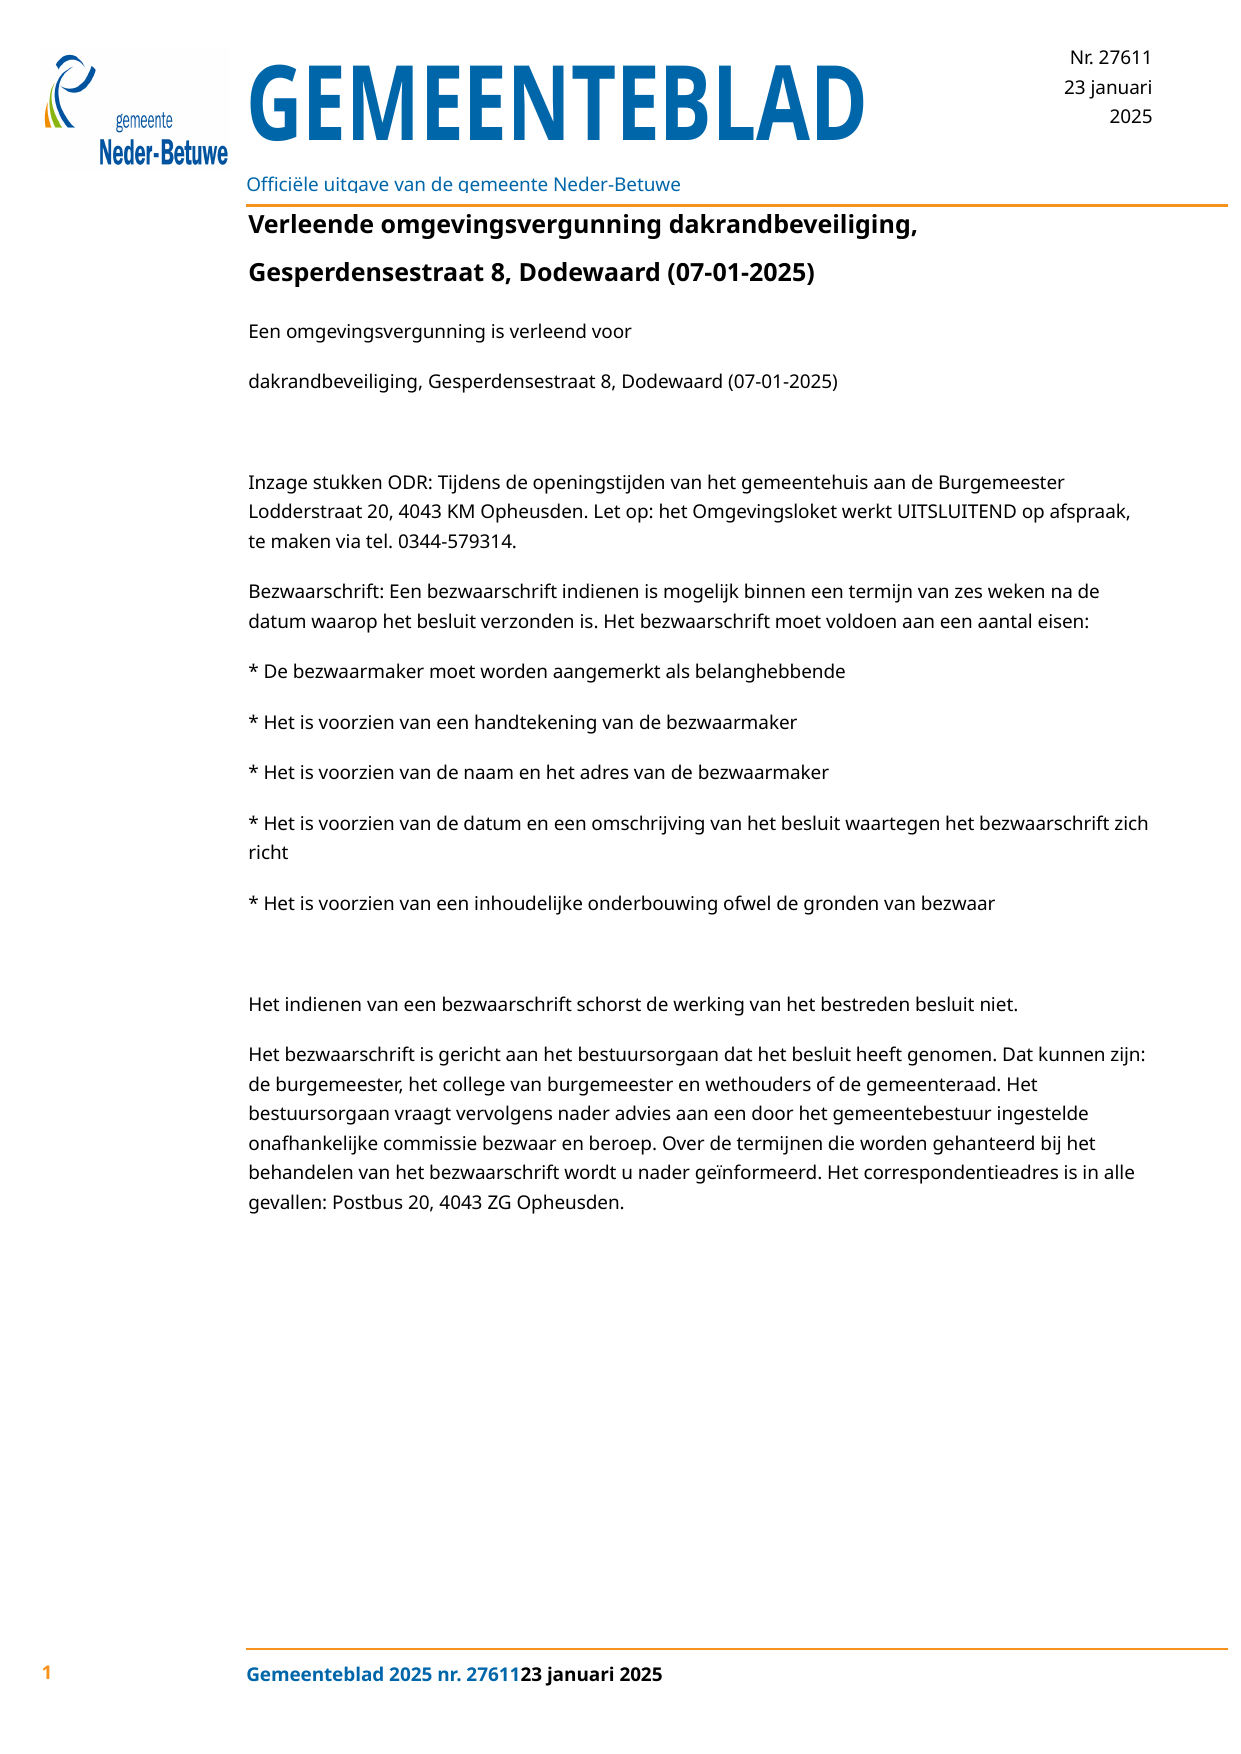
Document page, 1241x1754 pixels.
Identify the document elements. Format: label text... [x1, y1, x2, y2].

text * Het is voorzien van de datum en een omschrijving van het besluit waartegen het bezwaarschrift zich richt [248, 810, 1152, 865]
text * Het is voorzien van een inhoudelijke onderbouwing ofwel de gronden van bezwaar [248, 890, 1152, 916]
text dakrandbeveiliging, Gesperdensestraat 8, Dodewaard (07-01-2025) [248, 368, 1152, 394]
text Verleende omgevingsvergunning dakrandbeveiliging, Gesperdensestraat 8, Dodewaard (07-01-2025) [248, 207, 1152, 288]
text Het bezwaarschrift is gericht aan het bestuursorgaan dat het besluit heeft genomen. Dat kunnen zijn: de burgemeester, het college van burgemeester en wethouders of de gemeenteraad. Het bestuursorgaan vraagt vervolgens nader advies aan een door het gemeentebestuur ingestelde onafhankelijke commissie bezwaar en beroep. Over de termijnen die worden gehanteerd bij het behandelen van het bezwaarschrift wordt u nader geïnformeerd. Het correspondentieadres is in alle gevallen: Postbus 20, 4043 ZG Opheusden. [248, 1041, 1152, 1215]
text * De bezwaarmaker moet worden aangemerkt als belanghebbende [248, 659, 1152, 684]
text Een omgevingsvergunning is verleend voor [248, 318, 1152, 344]
text Inzage stukken ODR: Tijdens de openingstijden van het gemeentehuis aan de Burgemeester Lodderstraat 20, 4043 KM Opheusden. Let op: het Omgevingsloket werkt UITSLUITEND op afspraak, te maken via tel. 0344-579314. [248, 469, 1152, 554]
text Het indienen van een bezwaarschrift schorst de werking van het bestreden besluit niet. [248, 991, 1152, 1017]
text * Het is voorzien van de naam en het adres van de bezwaarmaker [248, 759, 1152, 785]
text Bezwaarschrift: Een bezwaarschrift indienen is mogelijk binnen een termijn van zes weken na de datum waarop het besluit verzonden is. Het bezwaarschrift moet voldoen aan een aantal eisen: [248, 579, 1152, 634]
picture [41, 47, 231, 172]
text * Het is voorzien van een handtekening van de bezwaarmaker [248, 709, 1152, 735]
